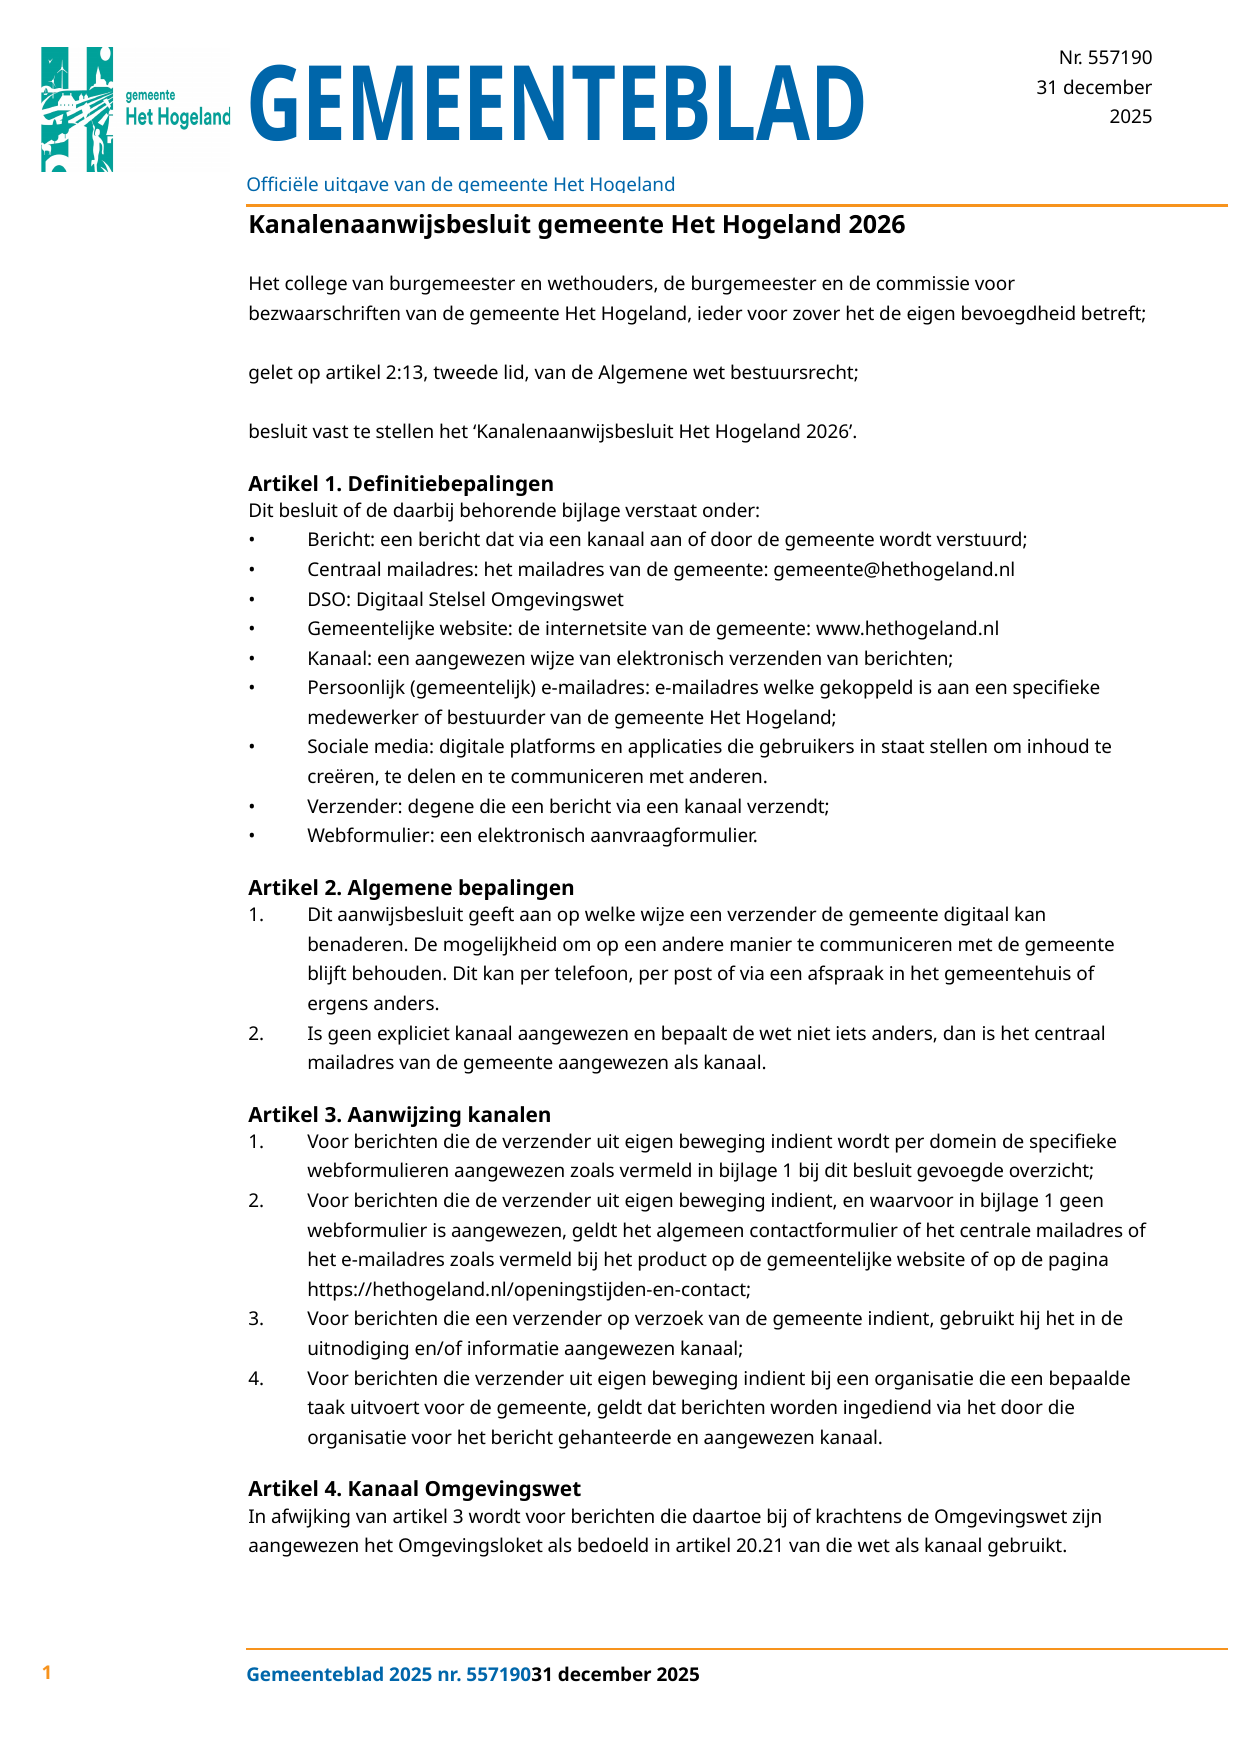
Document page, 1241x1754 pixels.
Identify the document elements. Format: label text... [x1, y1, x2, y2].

text Artikel 1. Definitiebepalingen [248, 469, 1152, 497]
text Artikel 3. Aanwijzing kanalen [248, 1100, 1152, 1128]
list Persoonlijk (gemeentelijk) e-mailadres: e-mailadres welke gekoppeld is aan een specifieke medewerker of bestuurder van de gemeente Het Hogeland; [248, 674, 1152, 730]
list Kanaal: een aangewezen wijze van elektronisch verzenden van berichten; [248, 645, 1152, 671]
list Centraal mailadres: het mailadres van de gemeente: gemeente@hethogeland.nl [248, 556, 1152, 582]
text Het college van burgemeester en wethouders, de burgemeester en de commissie voor bezwaarschriften van de gemeente Het Hogeland, ieder voor zover het de eigen bevoegdheid betreft; [248, 270, 1152, 326]
text Artikel 2. Algemene bepalingen [248, 873, 1152, 901]
picture [41, 47, 231, 172]
text Kanalenaanwijsbesluit gemeente Het Hogeland 2026 [248, 207, 1152, 241]
list Is geen expliciet kanaal aangewezen en bepaalt de wet niet iets anders, dan is het centraal mailadres van de gemeente aangewezen als kanaal. [248, 1020, 1152, 1075]
list Webformulier: een elektronisch aanvraagformulier. [248, 822, 1152, 848]
list Bericht: een bericht dat via een kanaal aan of door de gemeente wordt verstuurd; [248, 527, 1152, 552]
text besluit vast te stellen het ‘Kanalenaanwijsbesluit Het Hogeland 2026’. [248, 418, 1152, 444]
text Dit besluit of de daarbij behorende bijlage verstaat onder: [248, 497, 1152, 523]
text In afwijking van artikel 3 wordt voor berichten die daartoe bij of krachtens de Omgevingswet zijn aangewezen het Omgevingsloket als bedoeld in artikel 20.21 van die wet als kanaal gebruikt. [248, 1503, 1152, 1558]
list Verzender: degene die een bericht via een kanaal verzendt; [248, 793, 1152, 819]
list Voor berichten die verzender uit eigen beweging indient bij een organisatie die een bepaalde taak uitvoert voor de gemeente, geldt dat berichten worden ingediend via het door die organisatie voor het bericht gehanteerde en aangewezen kanaal. [248, 1365, 1152, 1450]
text gelet op artikel 2:13, tweede lid, van de Algemene wet bestuursrecht; [248, 359, 1152, 385]
list Dit aanwijsbesluit geeft aan op welke wijze een verzender de gemeente digitaal kan benaderen. De mogelijkheid om op een andere manier te communiceren met de gemeente blijft behouden. Dit kan per telefoon, per post of via een afspraak in het gemeentehuis of ergens anders. [248, 901, 1152, 1016]
list Voor berichten die een verzender op verzoek van de gemeente indient, gebruikt hij het in de uitnodiging en/of informatie aangewezen kanaal; [248, 1306, 1152, 1361]
list Voor berichten die de verzender uit eigen beweging indient wordt per domein de specifieke webformulieren aangewezen zoals vermeld in bijlage 1 bij dit besluit gevoegde overzicht; [248, 1128, 1152, 1183]
list Sociale media: digitale platforms en applicaties die gebruikers in staat stellen om inhoud te creëren, te delen en te communiceren met anderen. [248, 734, 1152, 789]
list DSO: Digitaal Stelsel Omgevingswet [248, 586, 1152, 612]
list Voor berichten die de verzender uit eigen beweging indient, en waarvoor in bijlage 1 geen webformulier is aangewezen, geldt het algemeen contactformulier of het centrale mailadres of het e-mailadres zoals vermeld bij het product op de gemeentelijke website of op de pagina https://hethogeland.nl/openingstijden-en-contact; [248, 1187, 1152, 1302]
text Artikel 4. Kanaal Omgevingswet [248, 1474, 1152, 1503]
list Gemeentelijke website: de internetsite van de gemeente: www.hethogeland.nl [248, 615, 1152, 641]
